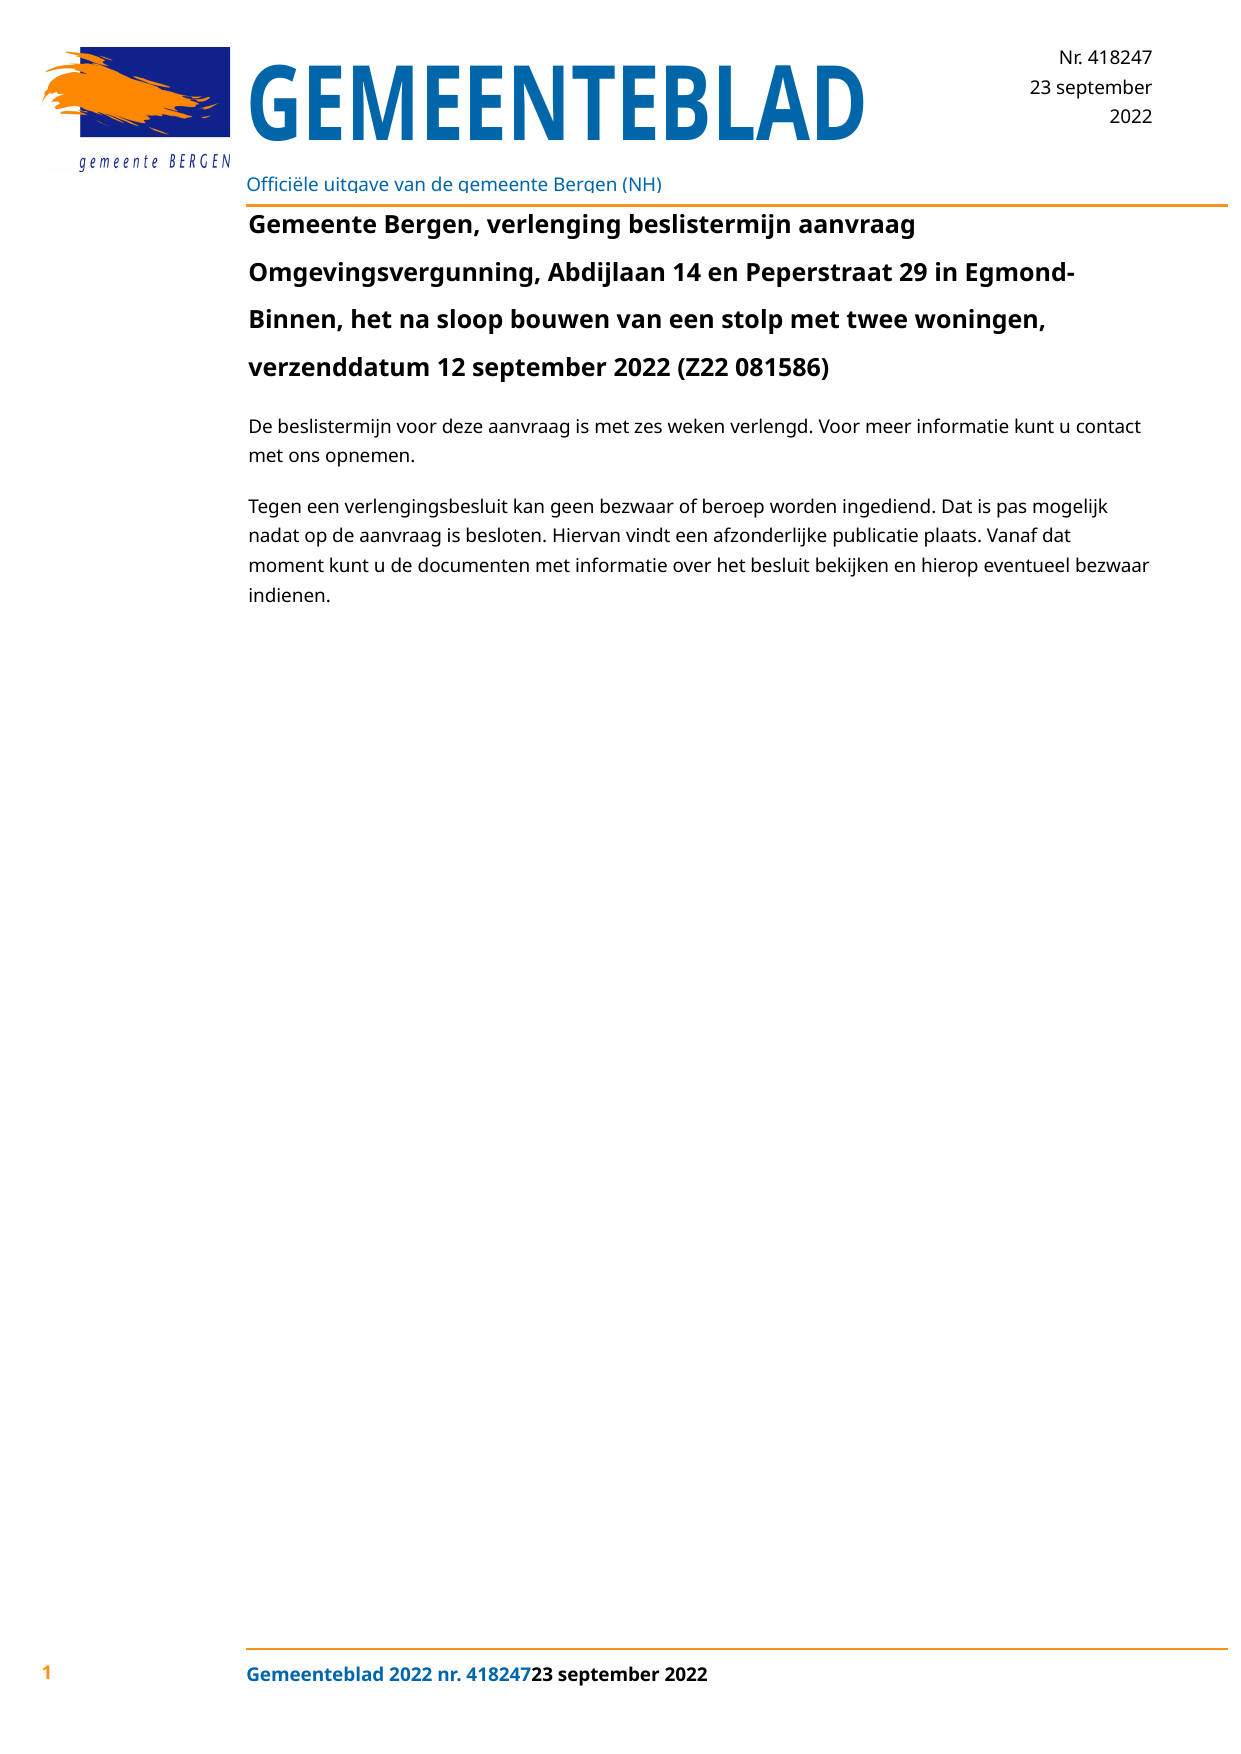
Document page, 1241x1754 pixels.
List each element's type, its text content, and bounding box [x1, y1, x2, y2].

text De beslistermijn voor deze aanvraag is met zes weken verlengd. Voor meer informatie kunt u contact met ons opnemen. [248, 413, 1152, 468]
picture [41, 47, 231, 172]
text Tegen een verlengingsbesluit kan geen bezwaar of beroep worden ingediend. Dat is pas mogelijk nadat op de aanvraag is besloten. Hiervan vindt een afzonderlijke publicatie plaats. Vanaf dat moment kunt u de documenten met informatie over het besluit bekijken en hierop eventueel bezwaar indienen. [248, 493, 1152, 608]
text Gemeente Bergen, verlenging beslistermijn aanvraag Omgevingsvergunning, Abdijlaan 14 en Peperstraat 29 in Egmond-Binnen, het na sloop bouwen van een stolp met twee woningen, verzenddatum 12 september 2022 (Z22 081586) [248, 207, 1152, 384]
